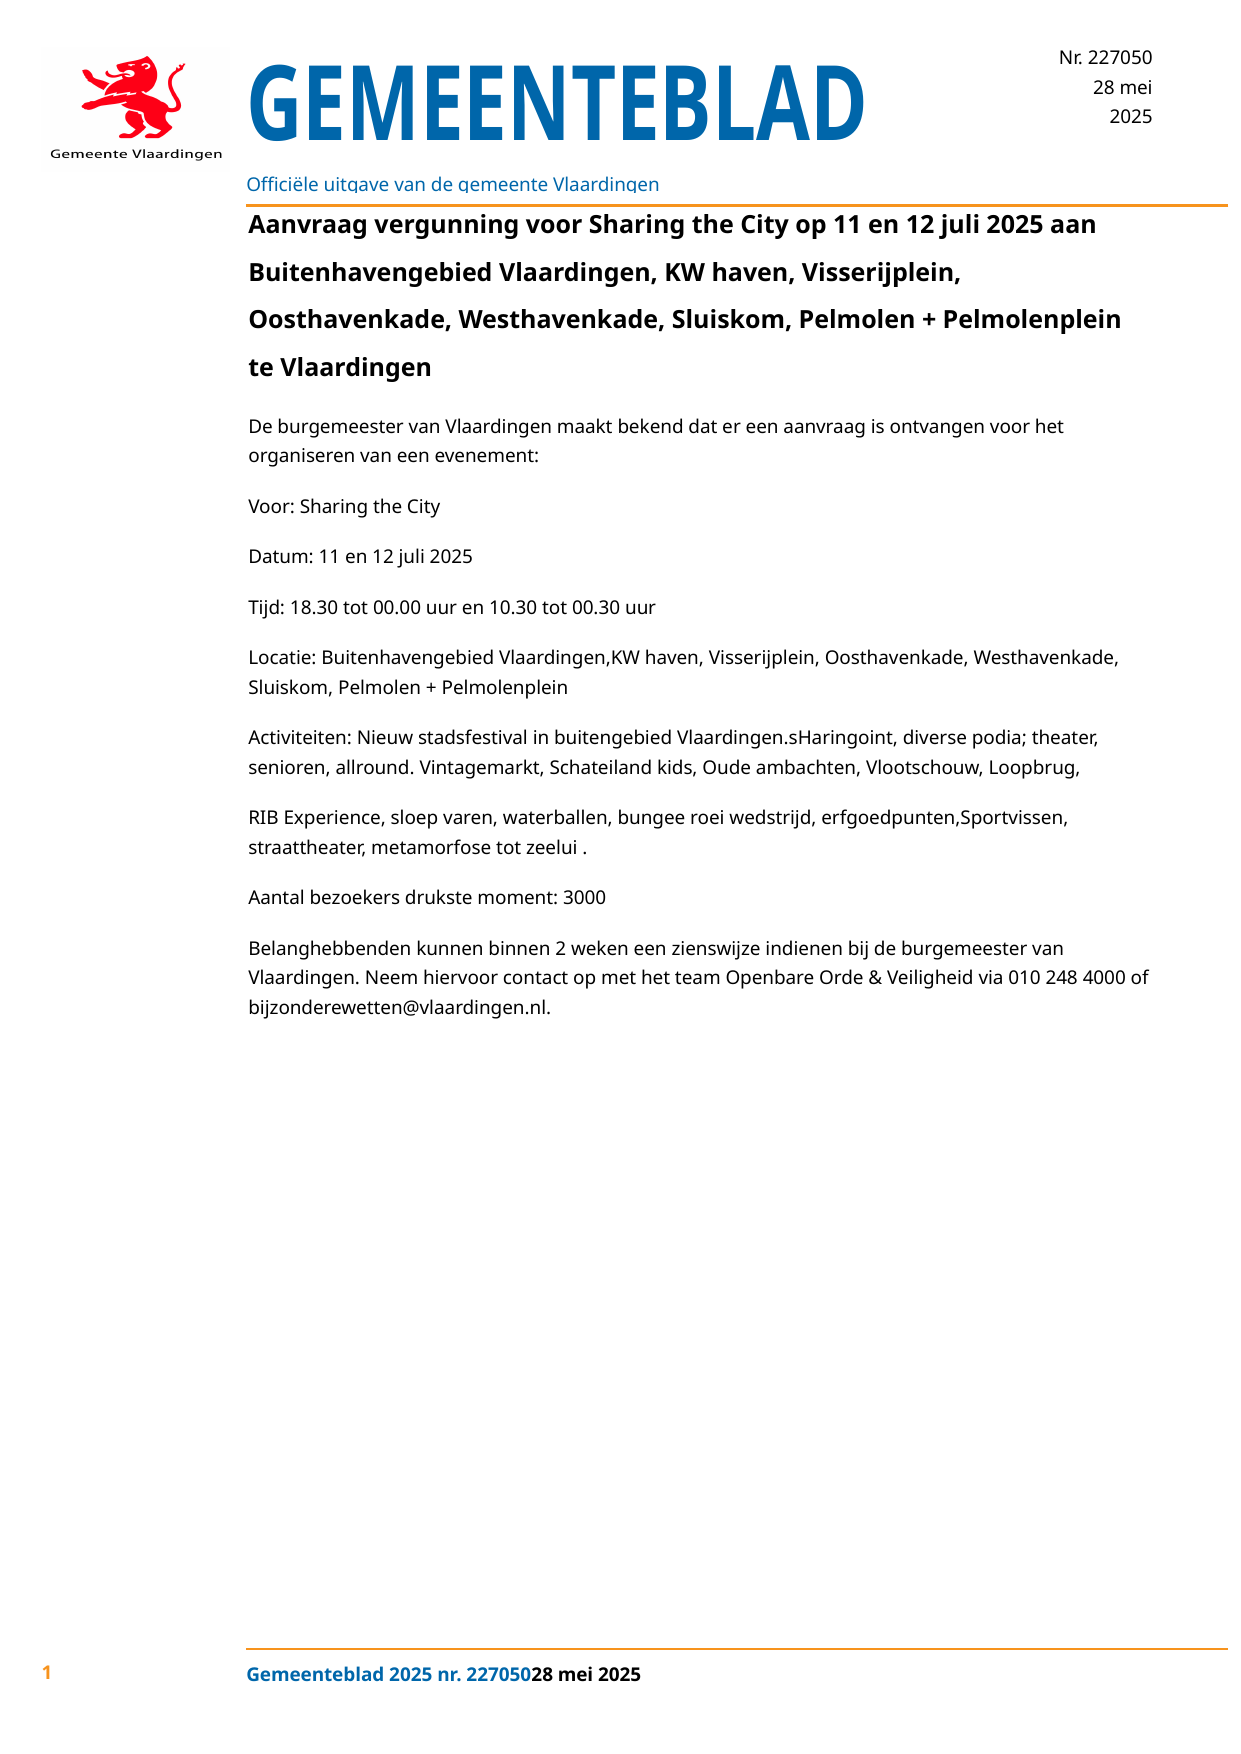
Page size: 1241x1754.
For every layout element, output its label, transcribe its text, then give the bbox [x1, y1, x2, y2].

text De burgemeester van Vlaardingen maakt bekend dat er een aanvraag is ontvangen voor het organiseren van een evenement: [248, 413, 1152, 468]
text RIB Experience, sloep varen, waterballen, bungee roei wedstrijd, erfgoedpunten,Sportvissen, straattheater, metamorfose tot zeelui . [248, 804, 1152, 860]
text Locatie: Buitenhavengebied Vlaardingen,KW haven, Visserijplein, Oosthavenkade, Westhavenkade, Sluiskom, Pelmolen + Pelmolenplein [248, 644, 1152, 700]
text Voor: Sharing the City [248, 493, 1152, 519]
text Aantal bezoekers drukste moment: 3000 [248, 884, 1152, 910]
text Aanvraag vergunning voor Sharing the City op 11 en 12 juli 2025 aan Buitenhavengebied Vlaardingen, KW haven, Visserijplein, Oosthavenkade, Westhavenkade, Sluiskom, Pelmolen + Pelmolenplein te Vlaardingen [248, 207, 1152, 384]
text Datum: 11 en 12 juli 2025 [248, 543, 1152, 569]
text Belanghebbenden kunnen binnen 2 weken een zienswijze indienen bij de burgemeester van Vlaardingen. Neem hiervoor contact op met het team Openbare Orde & Veiligheid via 010 248 4000 of bijzonderewetten@vlaardingen.nl. [248, 935, 1152, 1020]
text Activiteiten: Nieuw stadsfestival in buitengebied Vlaardingen.sHaringoint, diverse podia; theater, senioren, allround. Vintagemarkt, Schateiland kids, Oude ambachten, Vlootschouw, Loopbrug, [248, 724, 1152, 780]
text Tijd: 18.30 tot 00.00 uur en 10.30 tot 00.30 uur [248, 594, 1152, 620]
picture [41, 47, 231, 172]
